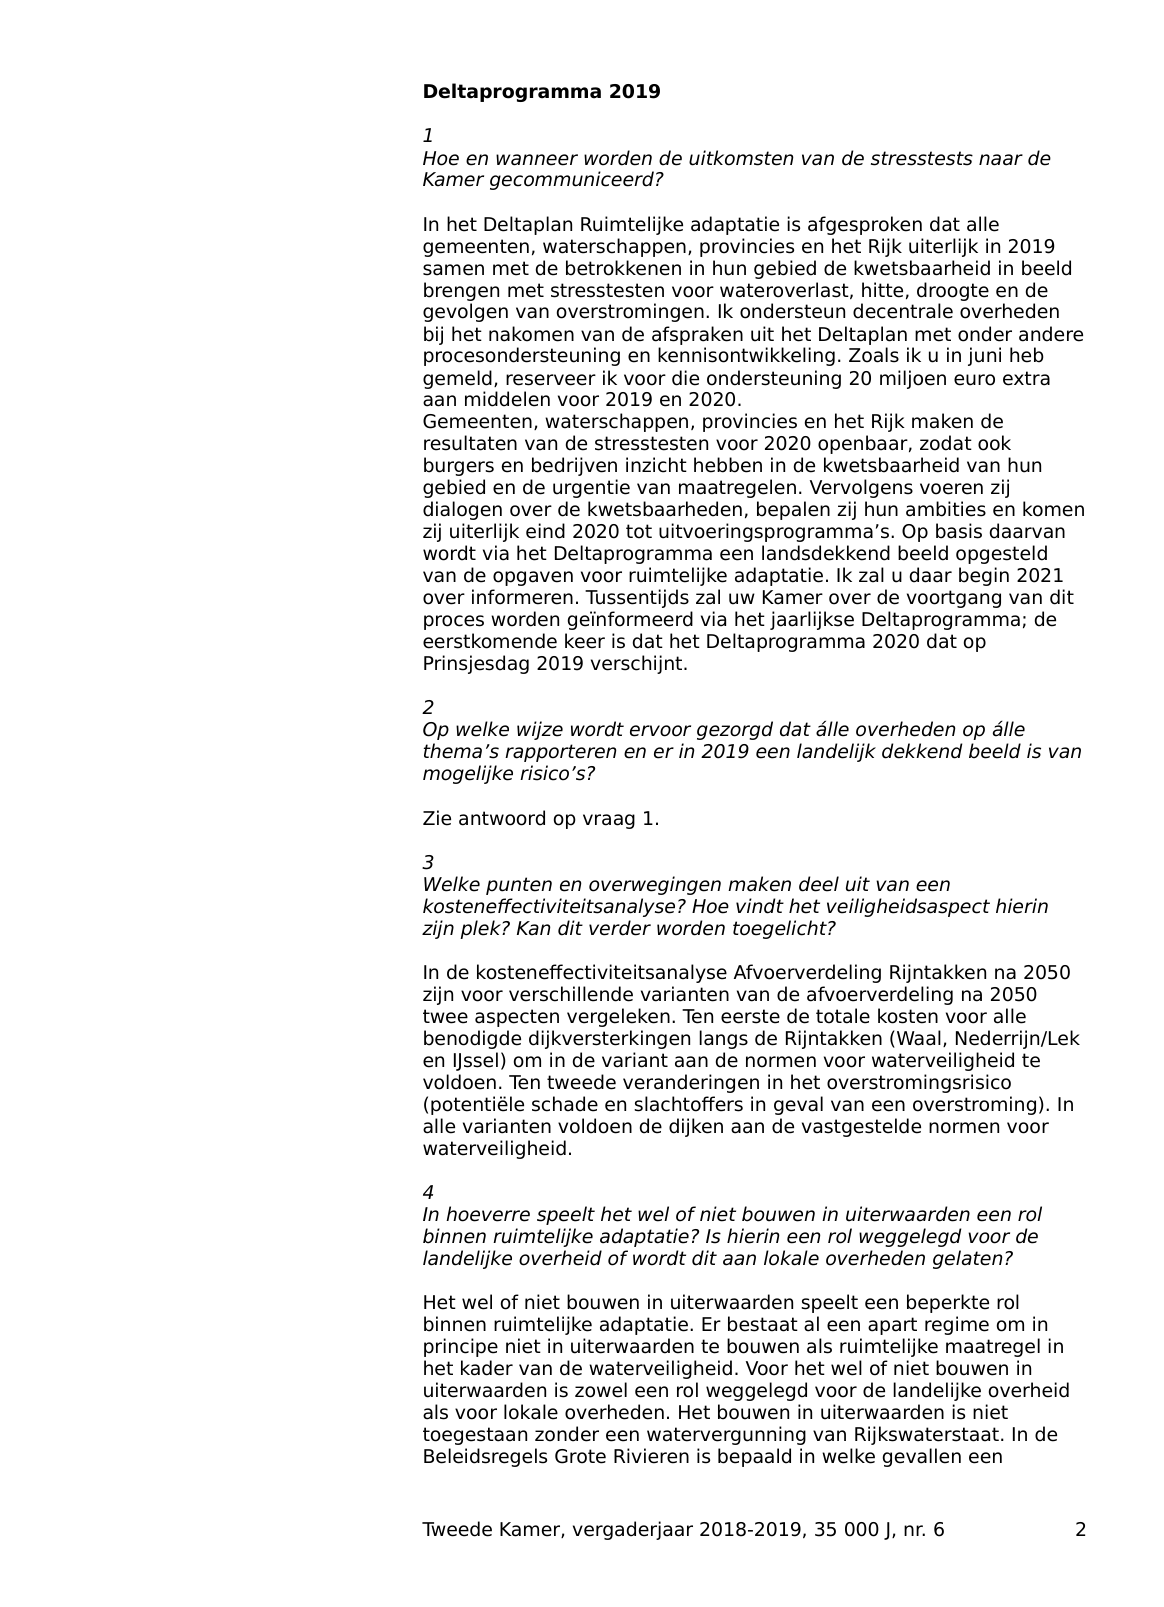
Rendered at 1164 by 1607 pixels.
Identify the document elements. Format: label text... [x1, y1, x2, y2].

text 2 [422, 697, 1087, 719]
text Welke punten en overwegingen maken deel uit van een kosteneffectiviteitsanalyse? Hoe vindt het veiligheidsaspect hierin zijn plek? Kan dit verder worden toegelicht? [422, 873, 1087, 939]
subtitle Deltaprogramma 2019 [422, 81, 1087, 103]
text In de kosteneffectiviteitsanalyse Afvoerverdeling Rijntakken na 2050 zijn voor verschillende varianten van de afvoerverdeling na 2050 twee aspecten vergeleken. Ten eerste de totale kosten voor alle benodigde dijkversterkingen langs de Rijntakken (Waal, Nederrijn/Lek en IJssel) om in de variant aan de normen voor waterveiligheid te voldoen. Ten tweede veranderingen in het overstromingsrisico (potentiële schade en slachtoffers in geval van een overstroming). In alle varianten voldoen de dijken aan de vastgestelde normen voor waterveiligheid. [422, 962, 1087, 1159]
text 3 [422, 852, 1087, 873]
text In hoeverre speelt het wel of niet bouwen in uiterwaarden een rol binnen ruimtelijke adaptatie? Is hierin een rol weggelegd voor de landelijke overheid of wordt dit aan lokale overheden gelaten? [422, 1204, 1087, 1269]
text Gemeenten, waterschappen, provincies en het Rijk maken de resultaten van de stresstesten voor 2020 openbaar, zodat ook burgers en bedrijven inzicht hebben in de kwetsbaarheid van hun gebied en de urgentie van maatregelen. Vervolgens voeren zij dialogen over de kwetsbaarheden, bepalen zij hun ambities en komen zij uiterlijk eind 2020 tot uitvoeringsprogramma’s. Op basis daarvan wordt via het Deltaprogramma een landsdekkend beeld opgesteld van de opgaven voor ruimtelijke adaptatie. Ik zal u daar begin 2021 over informeren. Tussentijds zal uw Kamer over de voortgang van dit proces worden geïnformeerd via het jaarlijkse Deltaprogramma; de eerstkomende keer is dat het Deltaprogramma 2020 dat op Prinsjesdag 2019 verschijnt. [422, 411, 1087, 675]
text Het wel of niet bouwen in uiterwaarden speelt een beperkte rol binnen ruimtelijke adaptatie. Er bestaat al een apart regime om in principe niet in uiterwaarden te bouwen als ruimtelijke maatregel in het kader van de waterveiligheid. Voor het wel of niet bouwen in uiterwaarden is zowel een rol weggelegd voor de landelijke overheid als voor lokale overheden. Het bouwen in uiterwaarden is niet toegestaan zonder een watervergunning van Rijkswaterstaat. In de Beleidsregels Grote Rivieren is bepaald in welke gevallen een [422, 1292, 1087, 1468]
text Op welke wijze wordt ervoor gezorgd dat álle overheden op álle thema’s rapporteren en er in 2019 een landelijk dekkend beeld is van mogelijke risico’s? [422, 719, 1087, 785]
text 4 [422, 1182, 1087, 1204]
text Hoe en wanneer worden de uitkomsten van de stresstests naar de Kamer gecommuniceerd? [422, 147, 1087, 191]
text Zie antwoord op vraag 1. [422, 807, 1087, 829]
text In het Deltaplan Ruimtelijke adaptatie is afgesproken dat alle gemeenten, waterschappen, provincies en het Rijk uiterlijk in 2019 samen met de betrokkenen in hun gebied de kwetsbaarheid in beeld brengen met stresstesten voor wateroverlast, hitte, droogte en de gevolgen van overstromingen. Ik ondersteun decentrale overheden bij het nakomen van de afspraken uit het Deltaplan met onder andere procesondersteuning en kennisontwikkeling. Zoals ik u in juni heb gemeld, reserveer ik voor die ondersteuning 20 miljoen euro extra aan middelen voor 2019 en 2020. [422, 213, 1087, 411]
text 1 [422, 125, 1087, 147]
